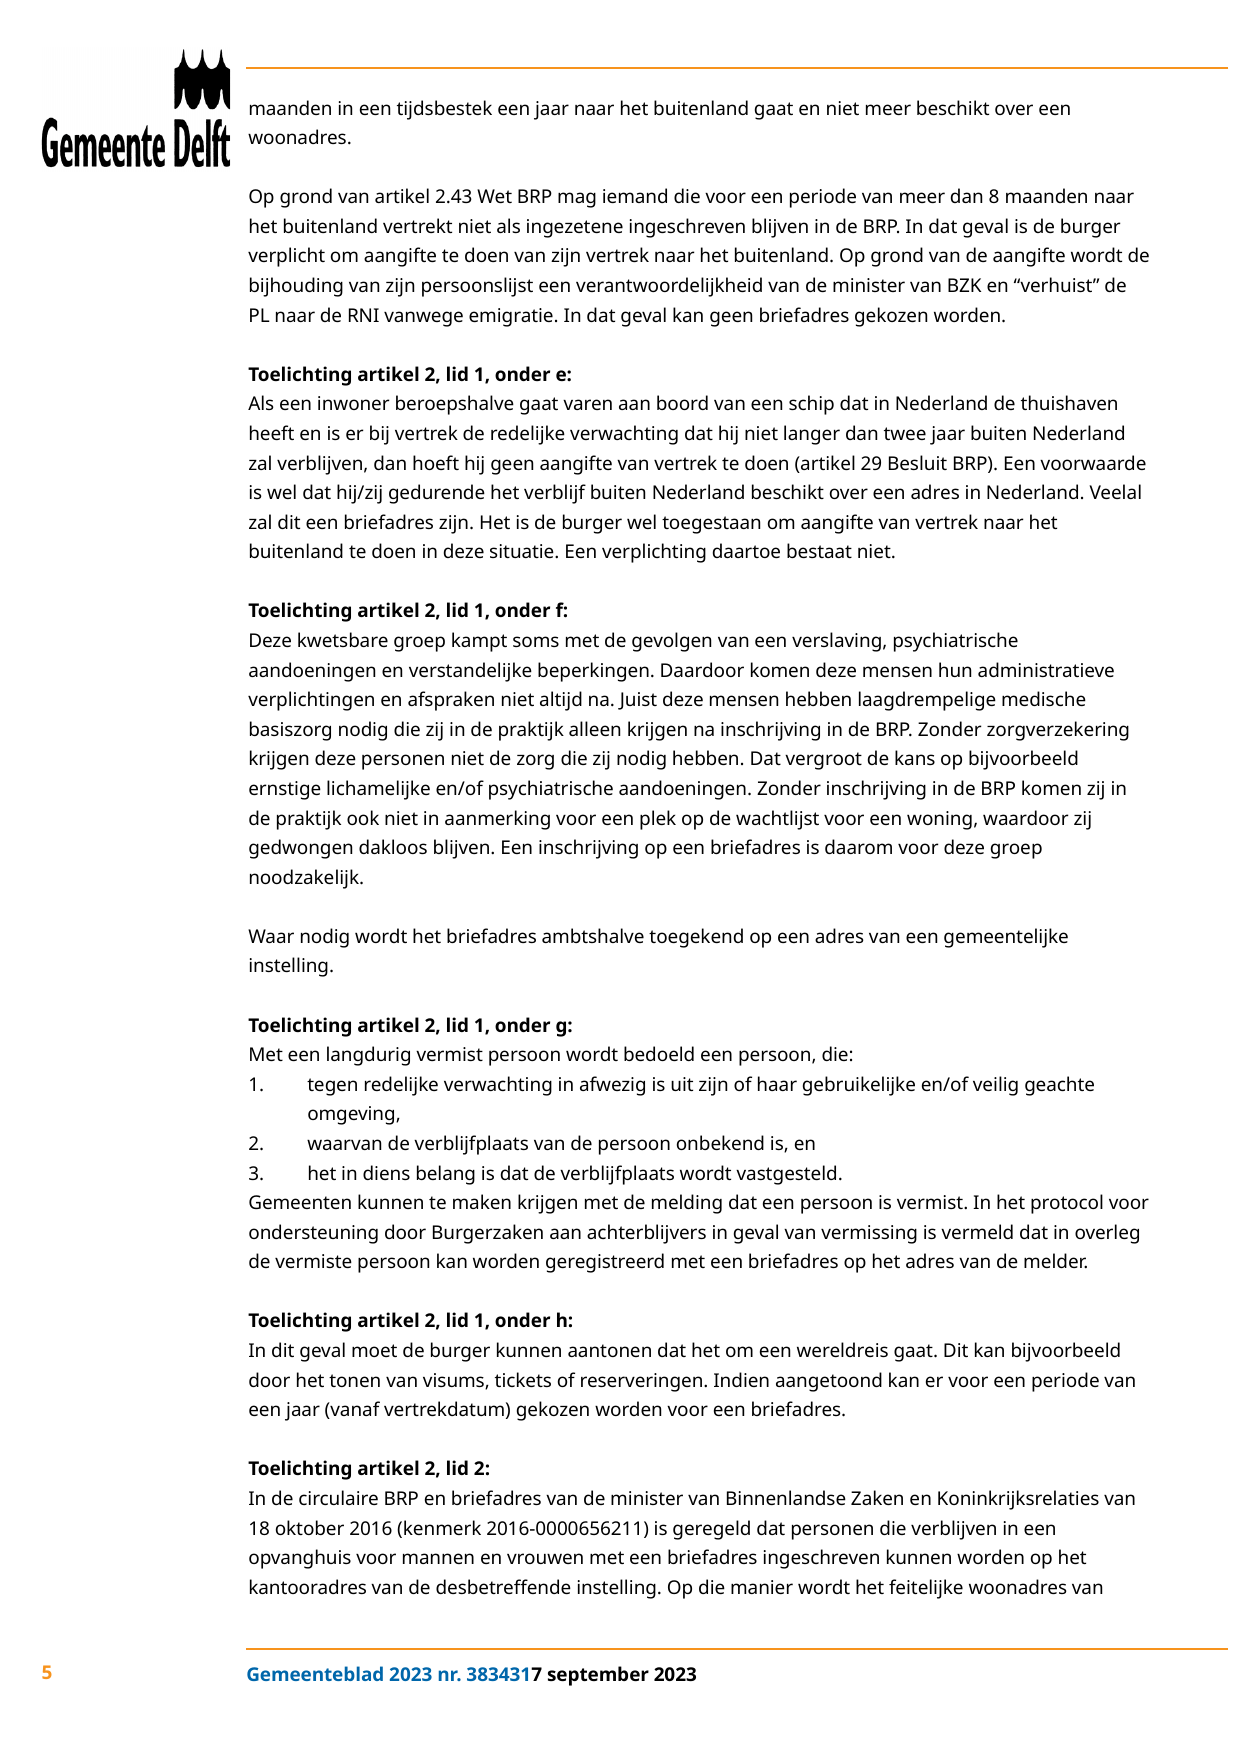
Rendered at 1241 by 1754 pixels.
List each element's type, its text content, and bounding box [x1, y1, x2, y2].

text Gemeenten kunnen te maken krijgen met de melding dat een persoon is vermist. In het protocol voor ondersteuning door Burgerzaken aan achterblijvers in geval van vermissing is vermeld dat in overleg de vermiste persoon kan worden geregistreerd met een briefadres op het adres van de melder. [248, 1189, 1152, 1274]
text maanden in een tijdsbestek een jaar naar het buitenland gaat en niet meer beschikt over een woonadres. [248, 95, 1152, 150]
list tegen redelijke verwachting in afwezig is uit zijn of haar gebruikelijke en/of veilig geachte omgeving, [248, 1071, 1152, 1126]
text Toelichting artikel 2, lid 2: [248, 1456, 1152, 1481]
text In de circulaire BRP en briefadres van de minister van Binnenlandse Zaken en Koninkrijksrelaties van 18 oktober 2016 (kenmerk 2016-0000656211) is geregeld dat personen die verblijven in een opvanghuis voor mannen en vrouwen met een briefadres ingeschreven kunnen worden op het kantooradres van de desbetreffende instelling. Op die manier wordt het feitelijke woonadres van [248, 1485, 1152, 1600]
text Op grond van artikel 2.43 Wet BRP mag iemand die voor een periode van meer dan 8 maanden naar het buitenland vertrekt niet als ingezetene ingeschreven blijven in de BRP. In dat geval is de burger verplicht om aangifte te doen van zijn vertrek naar het buitenland. Op grond van de aangifte wordt de bijhouding van zijn persoonslijst een verantwoordelijkheid van de minister van BZK en “verhuist” de PL naar de RNI vanwege emigratie. In dat geval kan geen briefadres gekozen worden. [248, 183, 1152, 328]
picture [41, 47, 231, 172]
list het in diens belang is dat de verblijfplaats wordt vastgesteld. [248, 1160, 1152, 1186]
text Als een inwoner beroepshalve gaat varen aan boord van een schip dat in Nederland de thuishaven heeft en is er bij vertrek de redelijke verwachting dat hij niet langer dan twee jaar buiten Nederland zal verblijven, dan hoeft hij geen aangifte van vertrek te doen (artikel 29 Besluit BRP). Een voorwaarde is wel dat hij/zij gedurende het verblijf buiten Nederland beschikt over een adres in Nederland. Veelal zal dit een briefadres zijn. Het is de burger wel toegestaan om aangifte van vertrek naar het buitenland te doen in deze situatie. Een verplichting daartoe bestaat niet. [248, 391, 1152, 564]
text Waar nodig wordt het briefadres ambtshalve toegekend op een adres van een gemeentelijke instelling. [248, 923, 1152, 978]
text Toelichting artikel 2, lid 1, onder h: [248, 1308, 1152, 1333]
list waarvan de verblijfplaats van de persoon onbekend is, en [248, 1130, 1152, 1156]
text In dit geval moet de burger kunnen aantonen dat het om een wereldreis gaat. Dit kan bijvoorbeeld door het tonen van visums, tickets of reserveringen. Indien aangetoond kan er voor een periode van een jaar (vanaf vertrekdatum) gekozen worden voor een briefadres. [248, 1337, 1152, 1422]
text Deze kwetsbare groep kampt soms met de gevolgen van een verslaving, psychiatrische aandoeningen en verstandelijke beperkingen. Daardoor komen deze mensen hun administratieve verplichtingen en afspraken niet altijd na. Juist deze mensen hebben laagdrempelige medische basiszorg nodig die zij in de praktijk alleen krijgen na inschrijving in de BRP. Zonder zorgverzekering krijgen deze personen niet de zorg die zij nodig hebben. Dat vergroot de kans op bijvoorbeeld ernstige lichamelijke en/of psychiatrische aandoeningen. Zonder inschrijving in de BRP komen zij in de praktijk ook niet in aanmerking voor een plek op de wachtlijst voor een woning, waardoor zij gedwongen dakloos blijven. Een inschrijving op een briefadres is daarom voor deze groep noodzakelijk. [248, 627, 1152, 890]
text Toelichting artikel 2, lid 1, onder e: [248, 361, 1152, 387]
text Met een langdurig vermist persoon wordt bedoeld een persoon, die: [248, 1041, 1152, 1067]
text Toelichting artikel 2, lid 1, onder f: [248, 598, 1152, 623]
text Toelichting artikel 2, lid 1, onder g: [248, 1012, 1152, 1038]
